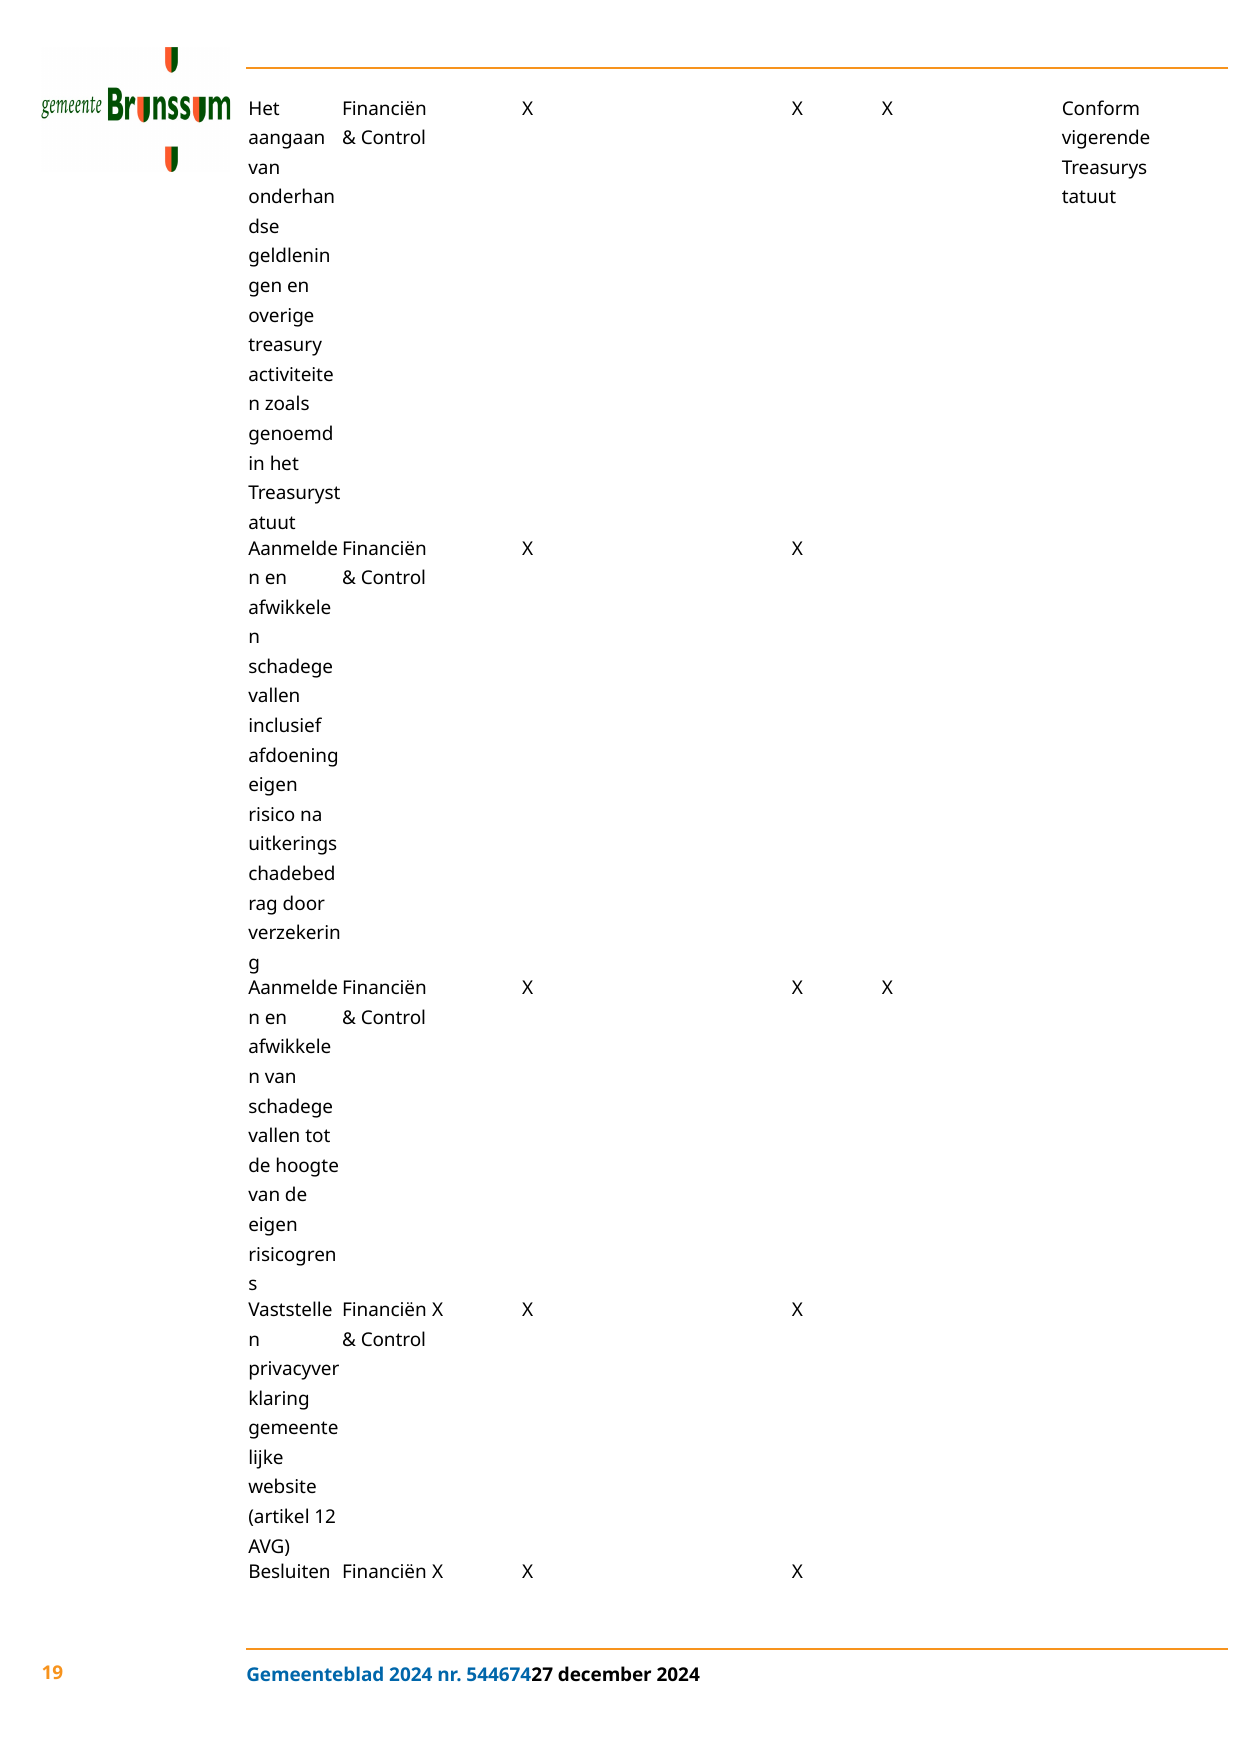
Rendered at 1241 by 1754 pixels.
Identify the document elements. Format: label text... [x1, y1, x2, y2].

table_cell Aanmelden en afwikkelen schadegevallen inclusief afdoening eigen risico na uitkeringschadebedrag door verzekering [248, 535, 342, 974]
table_cell X [432, 1296, 522, 1558]
table_cell [432, 95, 522, 535]
table_cell [882, 1559, 972, 1584]
table_cell [972, 975, 1062, 1296]
table_cell Financiën & Control [342, 1296, 432, 1558]
table_cell [1062, 1559, 1152, 1584]
table_cell [702, 535, 792, 974]
table_cell X [522, 535, 612, 974]
table_cell [972, 535, 1062, 974]
table_cell [702, 95, 792, 535]
table_cell Vaststellen privacyverklaring gemeentelijke website (artikel 12 AVG) [248, 1296, 342, 1558]
table_cell X [522, 975, 612, 1296]
table_cell [1062, 535, 1152, 974]
table_cell X [522, 95, 612, 535]
table_cell [432, 535, 522, 974]
table_cell Het aangaan van onderhandse geldleningen en overige treasury activiteiten zoals genoemd in het Treasurystatuut [248, 95, 342, 535]
table_cell [702, 975, 792, 1296]
table_cell Aanmelden en afwikkelen van schadegevallen tot de hoogte van de eigen risicogrens [248, 975, 342, 1296]
table_cell [1062, 1296, 1152, 1558]
table_cell X [792, 1559, 882, 1584]
table_cell Financiën [342, 1559, 432, 1584]
table_cell [612, 95, 702, 535]
table_cell X [792, 95, 882, 535]
table_cell Financiën & Control [342, 95, 432, 535]
table_cell X [432, 1559, 522, 1584]
table_cell [612, 535, 702, 974]
table_cell [612, 1296, 702, 1558]
table_cell [432, 975, 522, 1296]
table_cell X [792, 535, 882, 974]
table_cell [702, 1296, 792, 1558]
table_cell X [522, 1296, 612, 1558]
table_cell X [792, 975, 882, 1296]
table_cell Financiën & Control [342, 535, 432, 974]
table_cell [882, 1296, 972, 1558]
table_cell [882, 535, 972, 974]
table_cell [972, 1559, 1062, 1584]
table_cell [972, 1296, 1062, 1558]
table_cell Conform vigerende Treasurystatuut [1062, 95, 1152, 535]
table_cell X [522, 1559, 612, 1584]
table_cell X [882, 95, 972, 535]
table_cell Financiën & Control [342, 975, 432, 1296]
table_cell X [792, 1296, 882, 1558]
picture [41, 47, 231, 172]
table_cell [1062, 975, 1152, 1296]
table_cell [612, 1559, 702, 1584]
table_cell [972, 95, 1062, 535]
table_cell Besluiten [248, 1559, 342, 1584]
table_cell X [882, 975, 972, 1296]
table_cell [612, 975, 702, 1296]
table_cell [702, 1559, 792, 1584]
